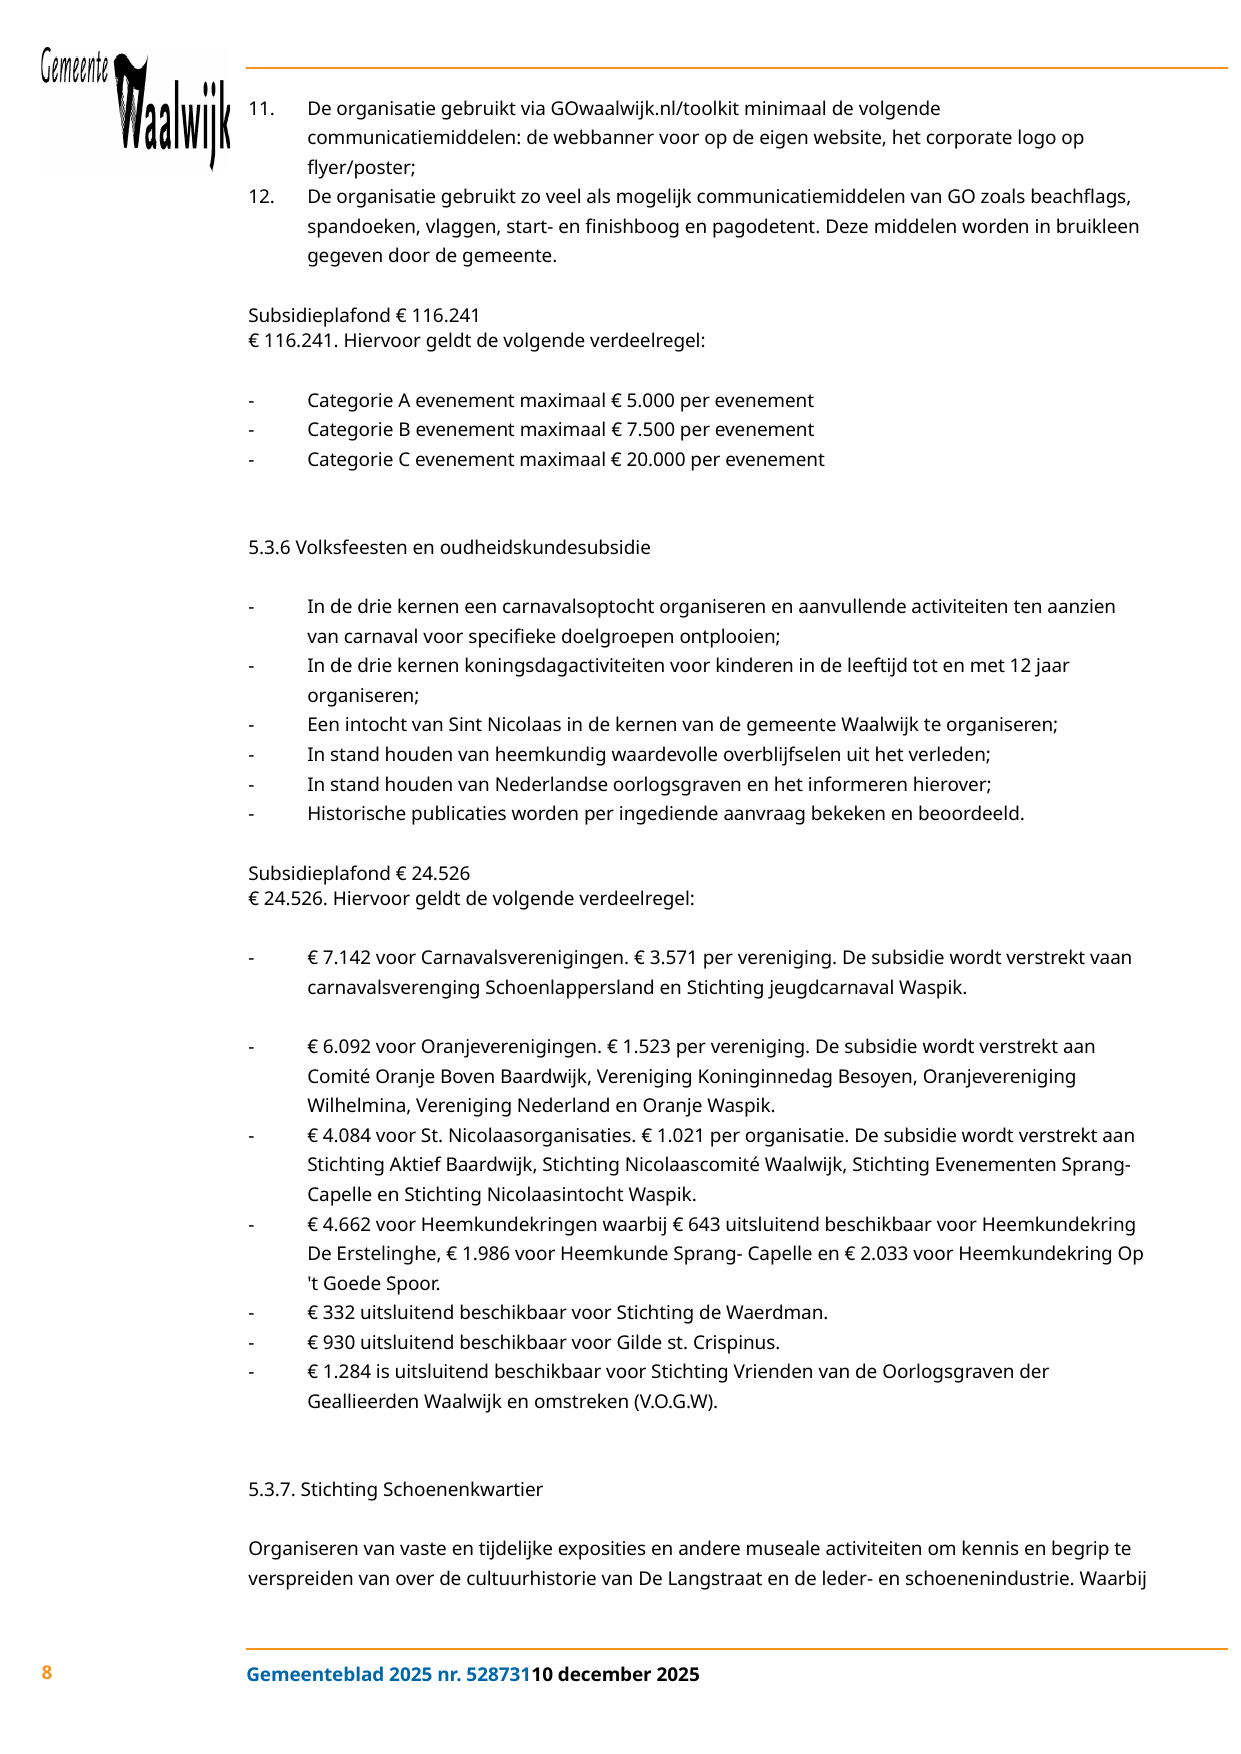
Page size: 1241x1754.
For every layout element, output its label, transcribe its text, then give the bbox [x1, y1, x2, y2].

text Organiseren van vaste en tijdelijke exposities en andere museale activiteiten om kennis en begrip te verspreiden van over de cultuurhistorie van De Langstraat en de leder- en schoenenindustrie. Waarbij [248, 1536, 1152, 1591]
picture [41, 47, 231, 172]
table_header Subsidieplafond € 116.241 [248, 302, 1152, 328]
table_cell € 116.241. Hiervoor geldt de volgende verdeelregel: Categorie A evenement maximaal € 5.000 per evenement Categorie B evenement maximaal € 7.500 per evenement Categorie C evenement maximaal € 20.000 per evenement [248, 328, 1152, 501]
list In stand houden van Nederlandse oorlogsgraven en het informeren hierover; [248, 771, 1152, 797]
text 5.3.6 Volksfeesten en oudheidskundesubsidie [248, 534, 1152, 560]
table_header Subsidieplafond € 24.526 [248, 860, 1152, 885]
table_cell € 24.526. Hiervoor geldt de volgende verdeelregel: € 7.142 voor Carnavalsverenigingen. € 3.571 per vereniging. De subsidie wordt verstrekt vaan carnavalsverenging Schoenlappersland en Stichting jeugdcarnaval Waspik. € 6.092 voor Oranjeverenigingen. € 1.523 per vereniging. De subsidie wordt verstrekt aan Comité Oranje Boven Baardwijk, Vereniging Koninginnedag Besoyen, Oranjevereniging Wilhelmina, Vereniging Nederland en Oranje Waspik. € 4.084 voor St. Nicolaasorganisaties. € 1.021 per organisatie. De subsidie wordt verstrekt aan Stichting Aktief Baardwijk, Stichting Nicolaascomité Waalwijk, Stichting Evenementen Sprang-Capelle en Stichting Nicolaasintocht Waspik. € 4.662 voor Heemkundekringen waarbij € 643 uitsluitend beschikbaar voor Heemkundekring De Erstelinghe, € 1.986 voor Heemkunde Sprang- Capelle en € 2.033 voor Heemkundekring Op 't Goede Spoor. € 332 uitsluitend beschikbaar voor Stichting de Waerdman. € 930 uitsluitend beschikbaar voor Gilde st. Crispinus. € 1.284 is uitsluitend beschikbaar voor Stichting Vrienden van de Oorlogsgraven der Geallieerden Waalwijk en omstreken (V.O.G.W). [248, 885, 1152, 1444]
list In de drie kernen koningsdagactiviteiten voor kinderen in de leeftijd tot en met 12 jaar organiseren; [248, 652, 1152, 708]
list De organisatie gebruikt zo veel als mogelijk communicatiemiddelen van GO zoals beachflags, spandoeken, vlaggen, start- en finishboog en pagodetent. Deze middelen worden in bruikleen gegeven door de gemeente. [248, 183, 1152, 268]
list Een intocht van Sint Nicolaas in de kernen van de gemeente Waalwijk te organiseren; [248, 712, 1152, 737]
list De organisatie gebruikt via GOwaalwijk.nl/toolkit minimaal de volgende communicatiemiddelen: de webbanner voor op de eigen website, het corporate logo op flyer/poster; [248, 95, 1152, 180]
list In de drie kernen een carnavalsoptocht organiseren en aanvullende activiteiten ten aanzien van carnaval voor specifieke doelgroepen ontplooien; [248, 593, 1152, 649]
list In stand houden van heemkundig waardevolle overblijfselen uit het verleden; [248, 741, 1152, 767]
text 5.3.7. Stichting Schoenenkwartier [248, 1476, 1152, 1502]
list Historische publicaties worden per ingediende aanvraag bekeken en beoordeeld. [248, 800, 1152, 826]
